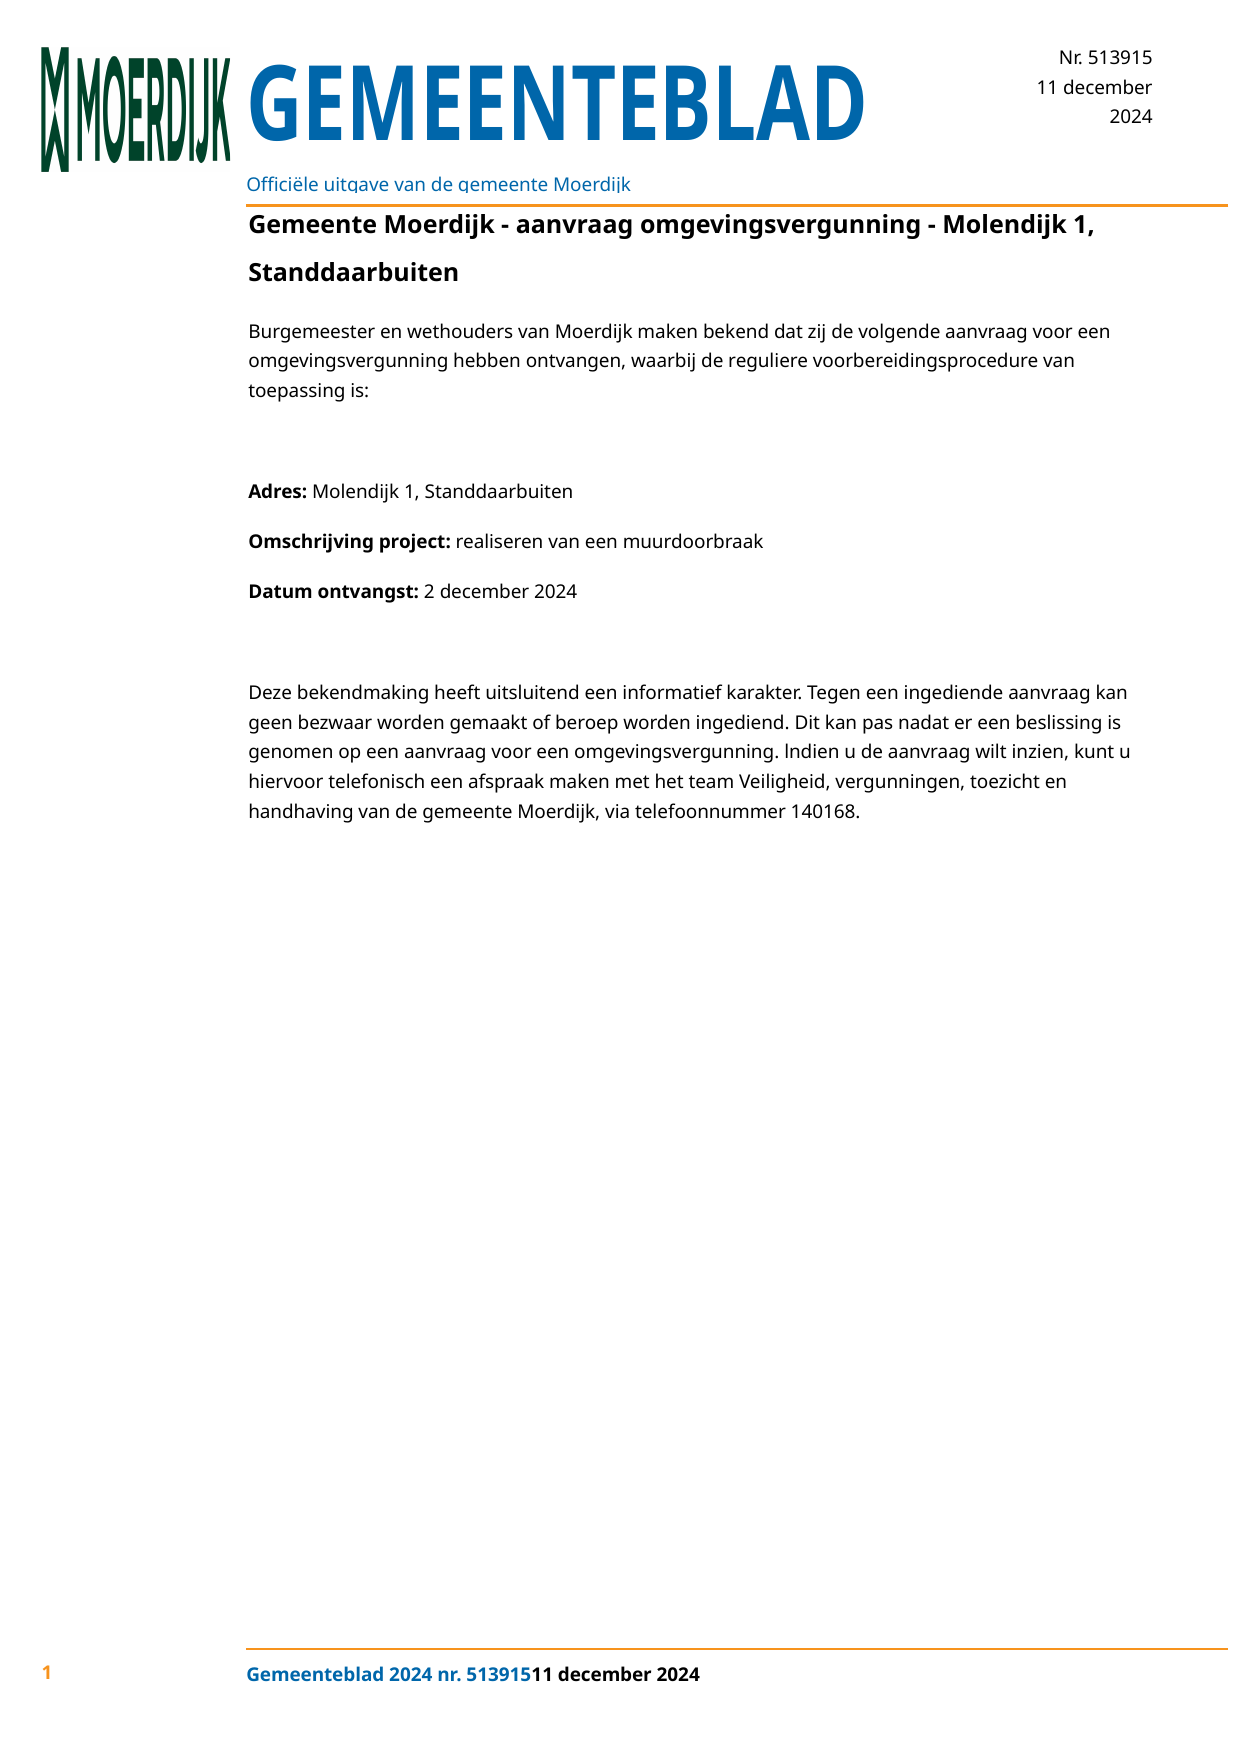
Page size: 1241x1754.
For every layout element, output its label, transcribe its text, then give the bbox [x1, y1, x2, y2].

text Omschrijving project: realiseren van een muurdoorbraak [248, 528, 1152, 554]
text Gemeente Moerdijk - aanvraag omgevingsvergunning - Molendijk 1, Standdaarbuiten [248, 207, 1152, 288]
text Deze bekendmaking heeft uitsluitend een informatief karakter. Tegen een ingediende aanvraag kan geen bezwaar worden gemaakt of beroep worden ingediend. Dit kan pas nadat er een beslissing is genomen op een aanvraag voor een omgevingsvergunning. lndien u de aanvraag wilt inzien, kunt u hiervoor telefonisch een afspraak maken met het team Veiligheid, vergunningen, toezicht en handhaving van de gemeente Moerdijk, via telefoonnummer 140168. [248, 679, 1152, 824]
text Datum ontvangst: 2 december 2024 [248, 579, 1152, 604]
picture [41, 47, 231, 172]
text Adres: Molendijk 1, Standdaarbuiten [248, 478, 1152, 504]
text Burgemeester en wethouders van Moerdijk maken bekend dat zij de volgende aanvraag voor een omgevingsvergunning hebben ontvangen, waarbij de reguliere voorbereidingsprocedure van toepassing is: [248, 318, 1152, 403]
